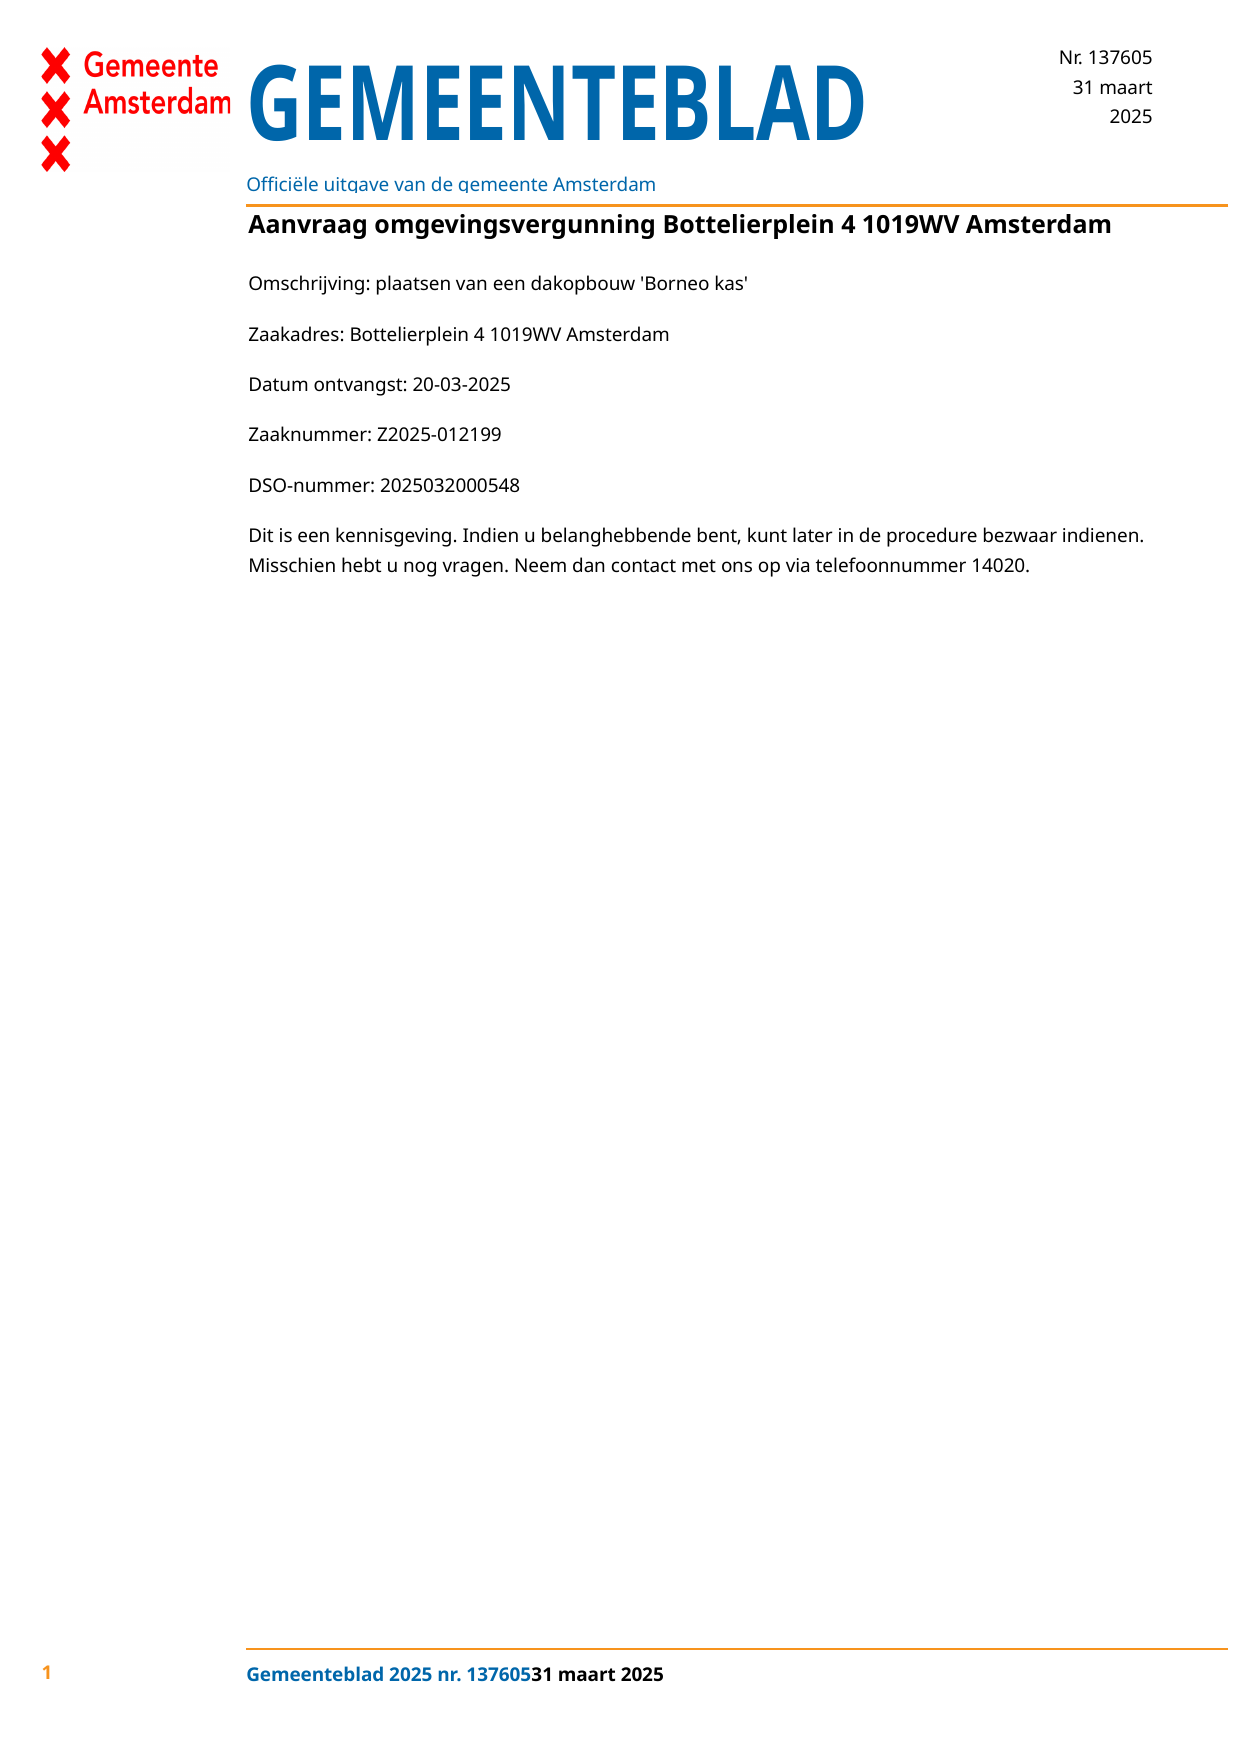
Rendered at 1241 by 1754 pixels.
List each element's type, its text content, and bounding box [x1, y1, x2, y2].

text Omschrijving: plaatsen van een dakopbouw 'Borneo kas' [248, 270, 1152, 296]
text Zaaknummer: Z2025-012199 [248, 422, 1152, 447]
picture [41, 47, 231, 172]
text Datum ontvangst: 20-03-2025 [248, 371, 1152, 397]
text Aanvraag omgevingsvergunning Bottelierplein 4 1019WV Amsterdam [248, 207, 1152, 241]
text Dit is een kennisgeving. Indien u belanghebbende bent, kunt later in de procedure bezwaar indienen. Misschien hebt u nog vragen. Neem dan contact met ons op via telefoonnummer 14020. [248, 522, 1152, 578]
text DSO-nummer: 2025032000548 [248, 472, 1152, 498]
text Zaakadres: Bottelierplein 4 1019WV Amsterdam [248, 321, 1152, 346]
